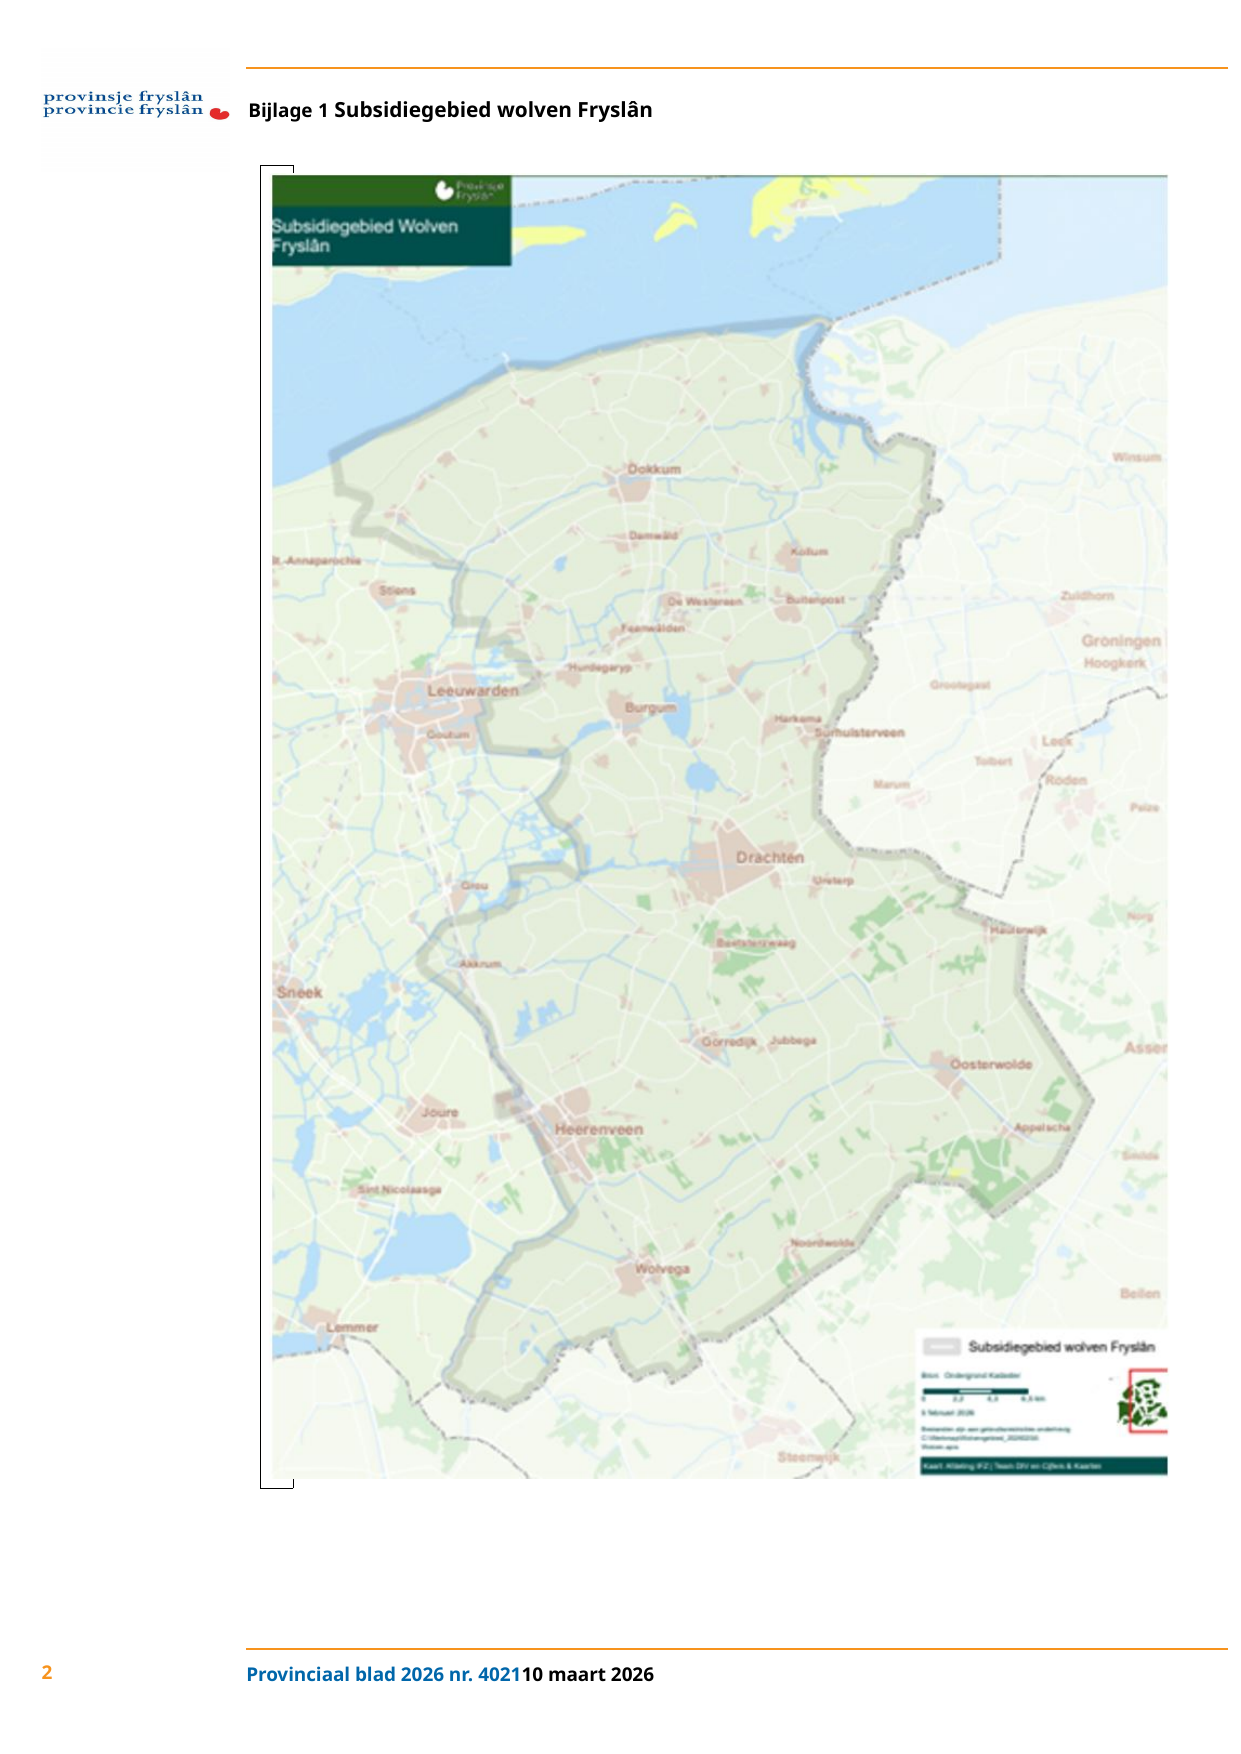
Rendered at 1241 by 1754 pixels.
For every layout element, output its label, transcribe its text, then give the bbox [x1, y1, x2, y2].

picture [41, 47, 231, 172]
picture [268, 173, 1173, 1479]
text Bijlage 1 Subsidiegebied wolven Fryslân [248, 95, 1152, 123]
